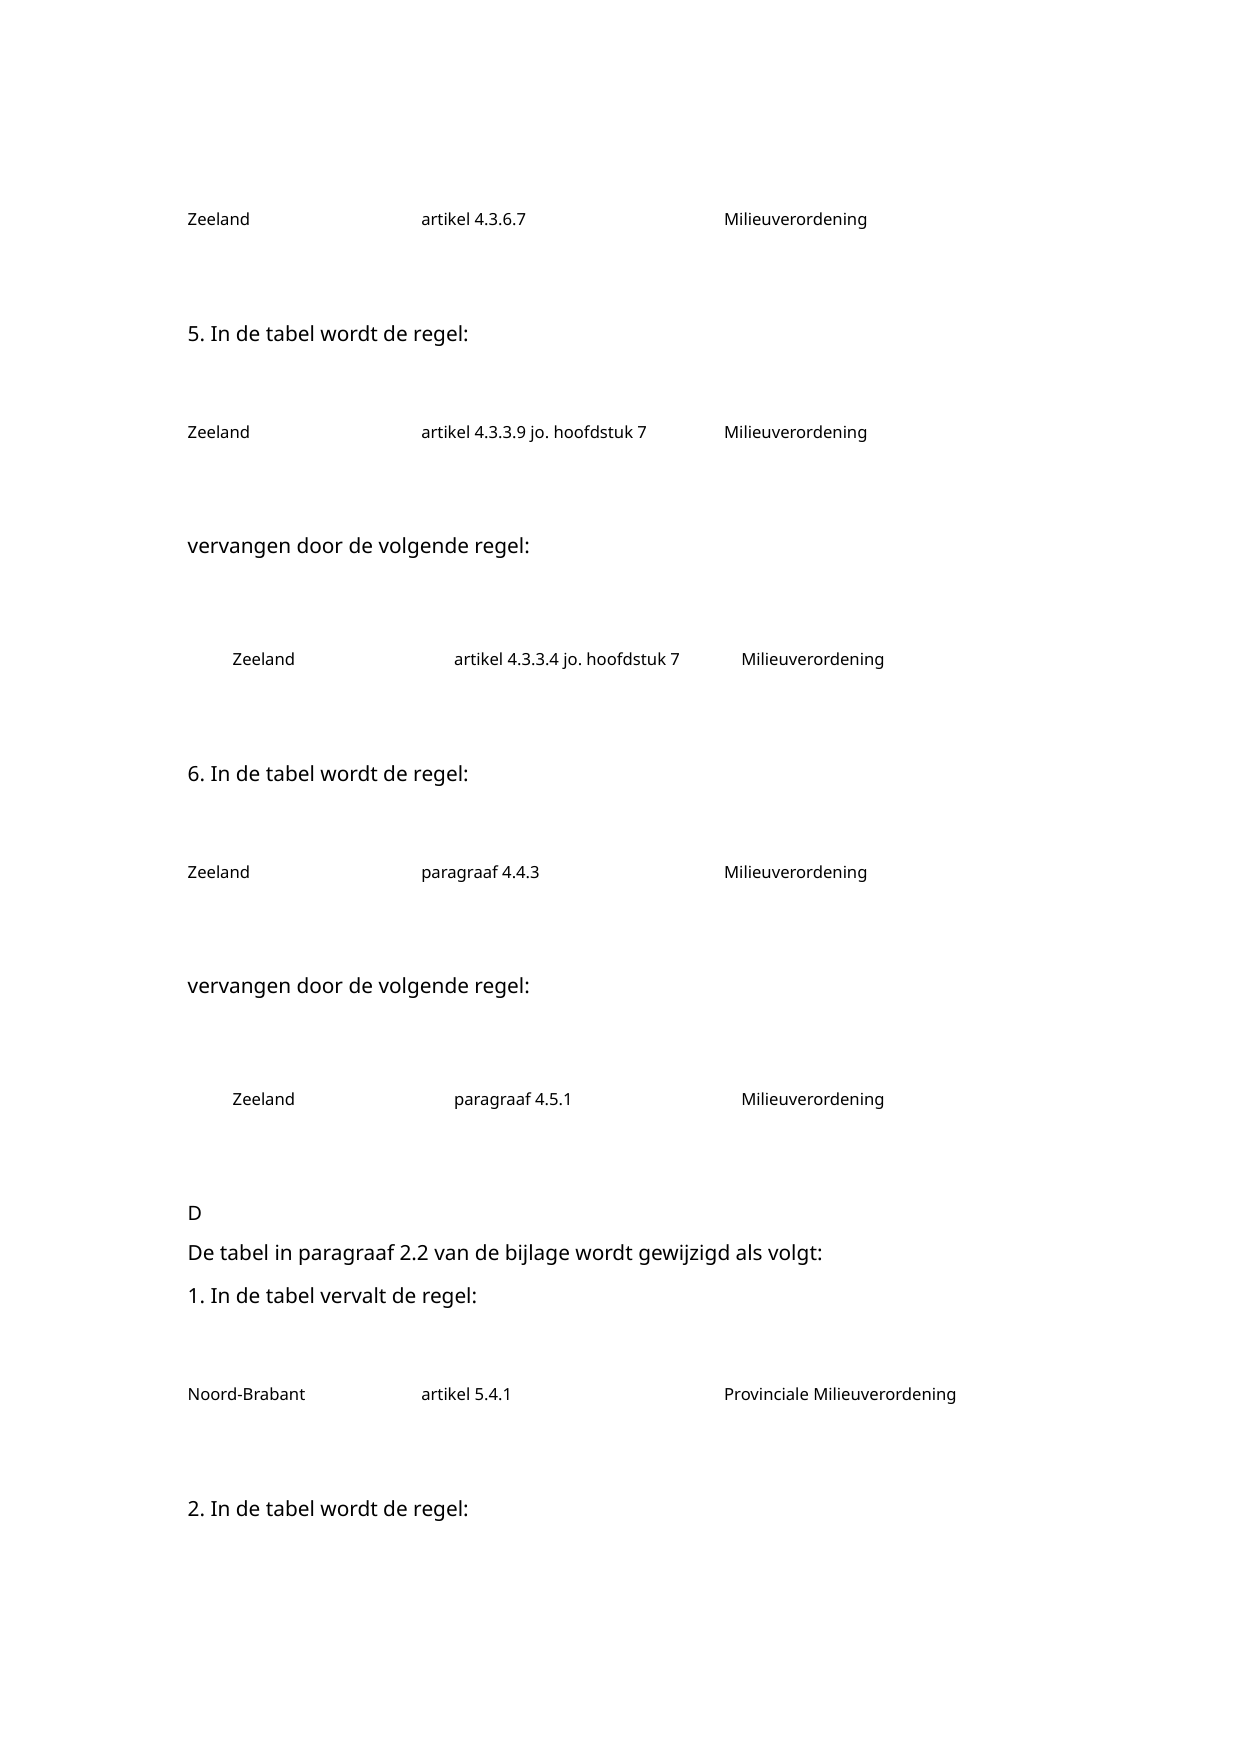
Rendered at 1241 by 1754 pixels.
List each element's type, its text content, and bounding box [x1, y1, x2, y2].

table_header Milieuverordening [724, 420, 1053, 473]
table_header Zeeland [233, 648, 454, 701]
text vervangen door de volgende regel: [187, 972, 1053, 1000]
text 1. In de tabel vervalt de regel: [187, 1281, 1053, 1310]
table_header Zeeland [188, 860, 421, 913]
table_header Provinciale Milieuverordening [724, 1383, 1053, 1435]
text De tabel in paragraaf 2.2 van de bijlage wordt gewijzigd als volgt: [187, 1238, 1053, 1266]
table_header Zeeland [188, 208, 421, 261]
table_header Milieuverordening [724, 860, 1053, 913]
table_header Milieuverordening [724, 208, 1053, 261]
table_header artikel 5.4.1 [421, 1383, 724, 1435]
text D [187, 1199, 1053, 1226]
text vervangen door de volgende regel: [187, 532, 1053, 560]
table_header artikel 4.3.6.7 [421, 208, 724, 261]
table_header artikel 4.3.3.9 jo. hoofdstuk 7 [421, 420, 724, 473]
table_header paragraaf 4.5.1 [454, 1088, 741, 1141]
table_header paragraaf 4.4.3 [421, 860, 724, 913]
text 5. In de tabel wordt de regel: [187, 319, 1053, 347]
table_header Zeeland [233, 1088, 454, 1141]
table_header artikel 4.3.3.4 jo. hoofdstuk 7 [454, 648, 741, 701]
table_header Milieuverordening [741, 648, 1053, 701]
table_header Noord-Brabant [188, 1383, 421, 1435]
table_header Milieuverordening [741, 1088, 1053, 1141]
text 6. In de tabel wordt de regel: [187, 759, 1053, 787]
text 2. In de tabel wordt de regel: [187, 1494, 1053, 1522]
table_header Zeeland [188, 420, 421, 473]
